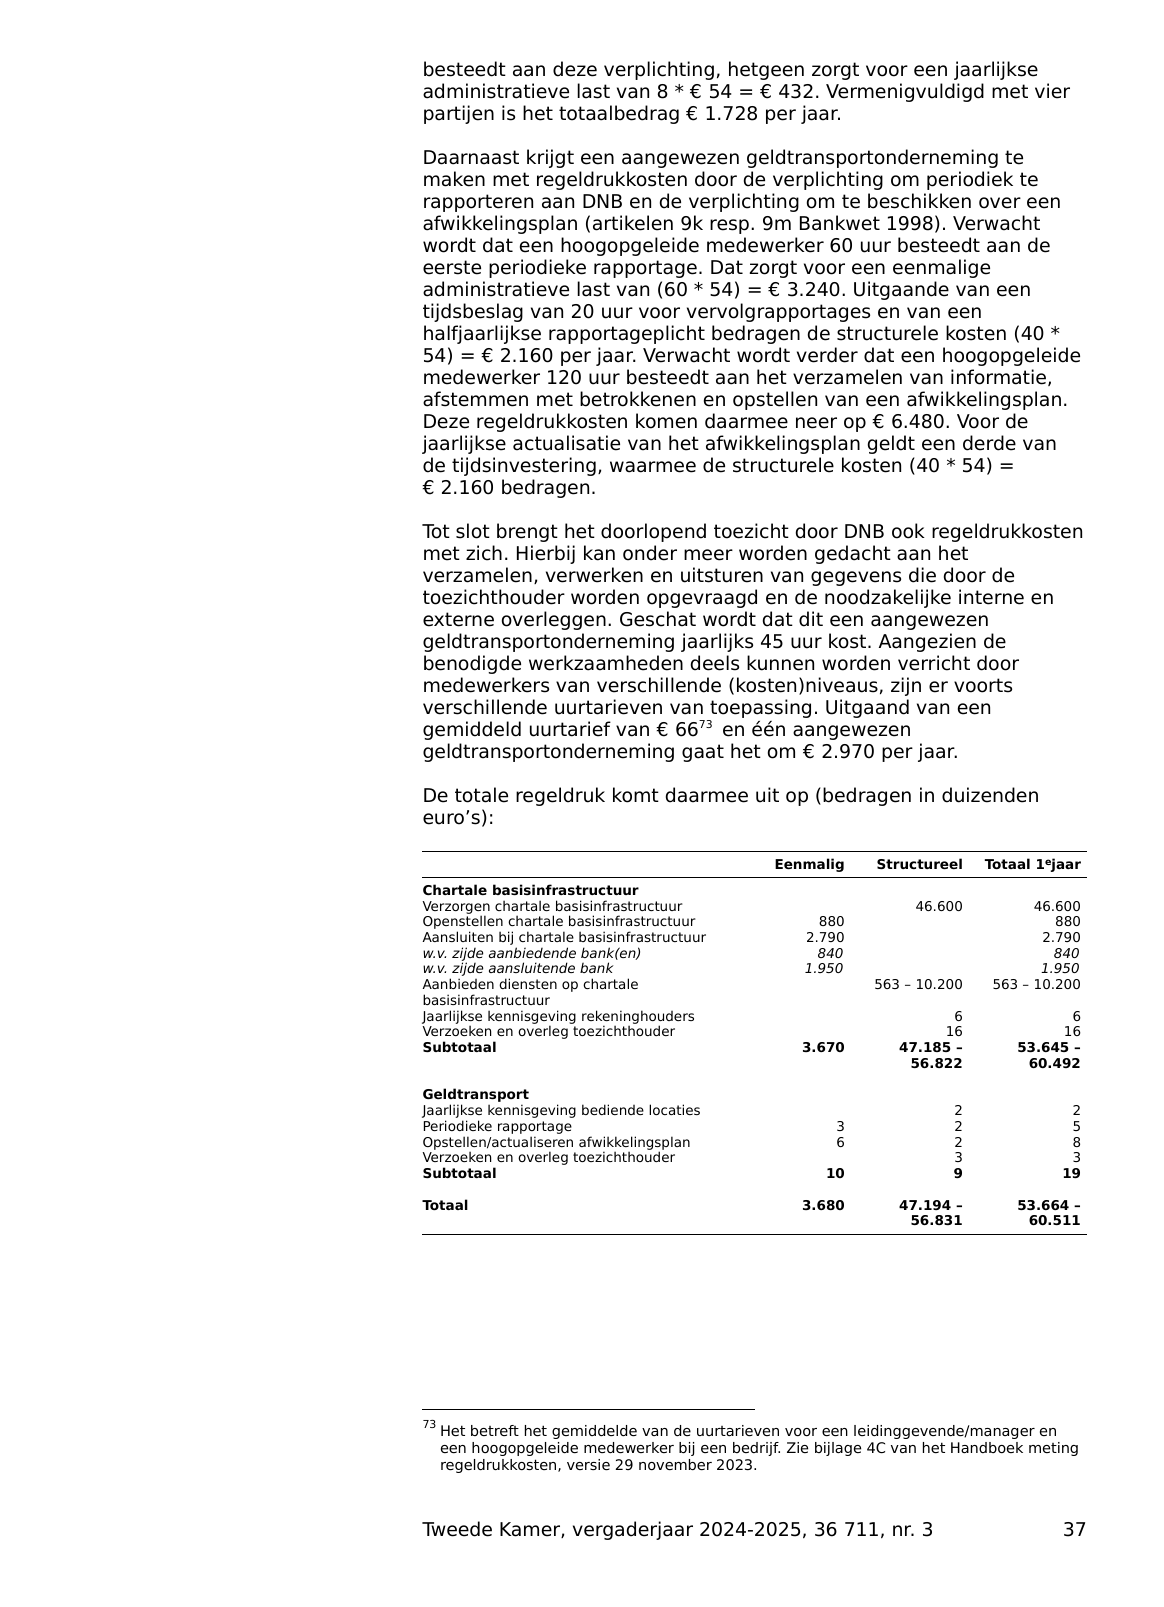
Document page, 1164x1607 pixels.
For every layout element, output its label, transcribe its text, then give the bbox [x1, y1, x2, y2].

table_cell 47.194 – 56.831 [850, 1197, 968, 1233]
table_cell [850, 1087, 968, 1103]
table_cell 53.664 – 60.511 [969, 1197, 1087, 1233]
table_cell [732, 1150, 850, 1166]
table_cell Totaal [422, 1197, 732, 1233]
table_cell 563 – 10.200 [850, 977, 968, 1008]
table_cell [969, 1182, 1087, 1197]
table_cell w.v. zijde aanbiedende bank(en) [422, 946, 732, 961]
table_header Totaal 1ejaar [969, 852, 1087, 877]
table_cell 5 [969, 1119, 1087, 1134]
table_cell w.v. zijde aansluitende bank [422, 961, 732, 977]
table_cell 3.670 [732, 1040, 850, 1071]
table_cell Aansluiten bij chartale basisinfrastructuur [422, 930, 732, 946]
table_cell 840 [969, 946, 1087, 961]
table_cell [850, 914, 968, 930]
table_header Structureel [850, 852, 968, 877]
table_cell 6 [732, 1134, 850, 1150]
table_cell 46.600 [850, 899, 968, 914]
table_cell [850, 1071, 968, 1087]
table_cell [732, 899, 850, 914]
text De totale regeldruk komt daarmee uit op (bedragen in duizenden euro’s): [422, 785, 1087, 829]
table_cell [850, 878, 968, 898]
table_cell Verzoeken en overleg toezichthouder [422, 1150, 732, 1166]
table_cell 19 [969, 1166, 1087, 1182]
text Het betreft het gemiddelde van de uurtarieven voor een leidinggevende/manager en een hoogopgeleide medewerker bij een bedrijf. Zie bijlage 4C van het Handboek meting regeldrukkosten, versie 29 november 2023. [422, 1418, 1087, 1474]
table_cell [422, 1182, 732, 1197]
table_cell 6 [850, 1009, 968, 1024]
table_cell 3 [850, 1150, 968, 1166]
table_cell [969, 1087, 1087, 1103]
table_cell [732, 1087, 850, 1103]
table_cell Chartale basisinfrastructuur [422, 878, 732, 898]
table_cell [969, 1071, 1087, 1087]
table_cell 1.950 [732, 961, 850, 977]
table_cell Periodieke rapportage [422, 1119, 732, 1134]
table_cell [732, 977, 850, 1008]
table_cell [850, 946, 968, 961]
table_cell 3 [732, 1119, 850, 1134]
table_cell 880 [732, 914, 850, 930]
table_cell 47.185 – 56.822 [850, 1040, 968, 1071]
table_cell 2 [850, 1134, 968, 1150]
table_cell Openstellen chartale basisinfrastructuur [422, 914, 732, 930]
table_cell 6 [969, 1009, 1087, 1024]
table_cell [732, 878, 850, 898]
table_cell Jaarlijkse kennisgeving rekeninghouders [422, 1009, 732, 1024]
table_cell 46.600 [969, 899, 1087, 914]
table_cell 3.680 [732, 1197, 850, 1233]
table_cell 563 – 10.200 [969, 977, 1087, 1008]
table_cell Verzoeken en overleg toezichthouder [422, 1024, 732, 1040]
table_cell Jaarlijkse kennisgeving bediende locaties [422, 1103, 732, 1119]
table_cell [732, 1024, 850, 1040]
table_cell 53.645 – 60.492 [969, 1040, 1087, 1071]
table_cell [850, 1182, 968, 1197]
table_cell 1.950 [969, 961, 1087, 977]
table_cell 2.790 [732, 930, 850, 946]
table_cell 2 [850, 1119, 968, 1134]
table_cell [850, 930, 968, 946]
table_header Eenmalig [732, 852, 850, 877]
table_cell Aanbieden diensten op chartale basisinfrastructuur [422, 977, 732, 1008]
table_cell Opstellen/actualiseren afwikkelingsplan [422, 1134, 732, 1150]
table_cell 2 [969, 1103, 1087, 1119]
table_cell Verzorgen chartale basisinfrastructuur [422, 899, 732, 914]
table_cell 880 [969, 914, 1087, 930]
table_cell [850, 961, 968, 977]
table_cell 9 [850, 1166, 968, 1182]
text Tot slot brengt het doorlopend toezicht door DNB ook regeldrukkosten met zich. Hierbij kan onder meer worden gedacht aan het verzamelen, verwerken en uitsturen van gegevens die door de toezichthouder worden opgevraagd en de noodzakelijke interne en externe overleggen. Geschat wordt dat dit een aangewezen geldtransportonderneming jaarlijks 45 uur kost. Aangezien de benodigde werkzaamheden deels kunnen worden verricht door medewerkers van verschillende (kosten)niveaus, zijn er voorts verschillende uurtarieven van toepassing. Uitgaand van een gemiddeld uurtarief van € 66 en één aangewezen geldtransportonderneming gaat het om € 2.970 per jaar. [422, 521, 1087, 763]
table_cell [732, 1103, 850, 1119]
table_cell 2.790 [969, 930, 1087, 946]
table_cell 8 [969, 1134, 1087, 1150]
table_cell 10 [732, 1166, 850, 1182]
text Daarnaast krijgt een aangewezen geldtransportonderneming te maken met regeldrukkosten door de verplichting om periodiek te rapporteren aan DNB en de verplichting om te beschikken over een afwikkelingsplan (artikelen 9k resp. 9m Bankwet 1998). Verwacht wordt dat een hoogopgeleide medewerker 60 uur besteedt aan de eerste periodieke rapportage. Dat zorgt voor een eenmalige administratieve last van (60 * 54) = € 3.240. Uitgaande van een tijdsbeslag van 20 uur voor vervolgrapportages en van een halfjaarlijkse rapportageplicht bedragen de structurele kosten (40 * 54) = € 2.160 per jaar. Verwacht wordt verder dat een hoogopgeleide medewerker 120 uur besteedt aan het verzamelen van informatie, afstemmen met betrokkenen en opstellen van een afwikkelingsplan. Deze regeldrukkosten komen daarmee neer op € 6.480. Voor de jaarlijkse actualisatie van het afwikkelingsplan geldt een derde van de tijdsinvestering, waarmee de structurele kosten (40 * 54) = € 2.160 bedragen. [422, 147, 1087, 499]
table_cell Geldtransport [422, 1087, 732, 1103]
table_cell 3 [969, 1150, 1087, 1166]
table_cell Subtotaal [422, 1040, 732, 1071]
table_cell [732, 1071, 850, 1087]
table_cell 16 [969, 1024, 1087, 1040]
text besteedt aan deze verplichting, hetgeen zorgt voor een jaarlijkse administratieve last van 8 * € 54 = € 432. Vermenigvuldigd met vier partijen is het totaalbedrag € 1.728 per jaar. [422, 59, 1087, 125]
table_cell 2 [850, 1103, 968, 1119]
table_header [422, 852, 732, 877]
table_cell 16 [850, 1024, 968, 1040]
table_cell [732, 1009, 850, 1024]
table_cell Subtotaal [422, 1166, 732, 1182]
table_cell [422, 1071, 732, 1087]
table_cell [969, 878, 1087, 898]
table_cell [732, 1182, 850, 1197]
table_cell 840 [732, 946, 850, 961]
